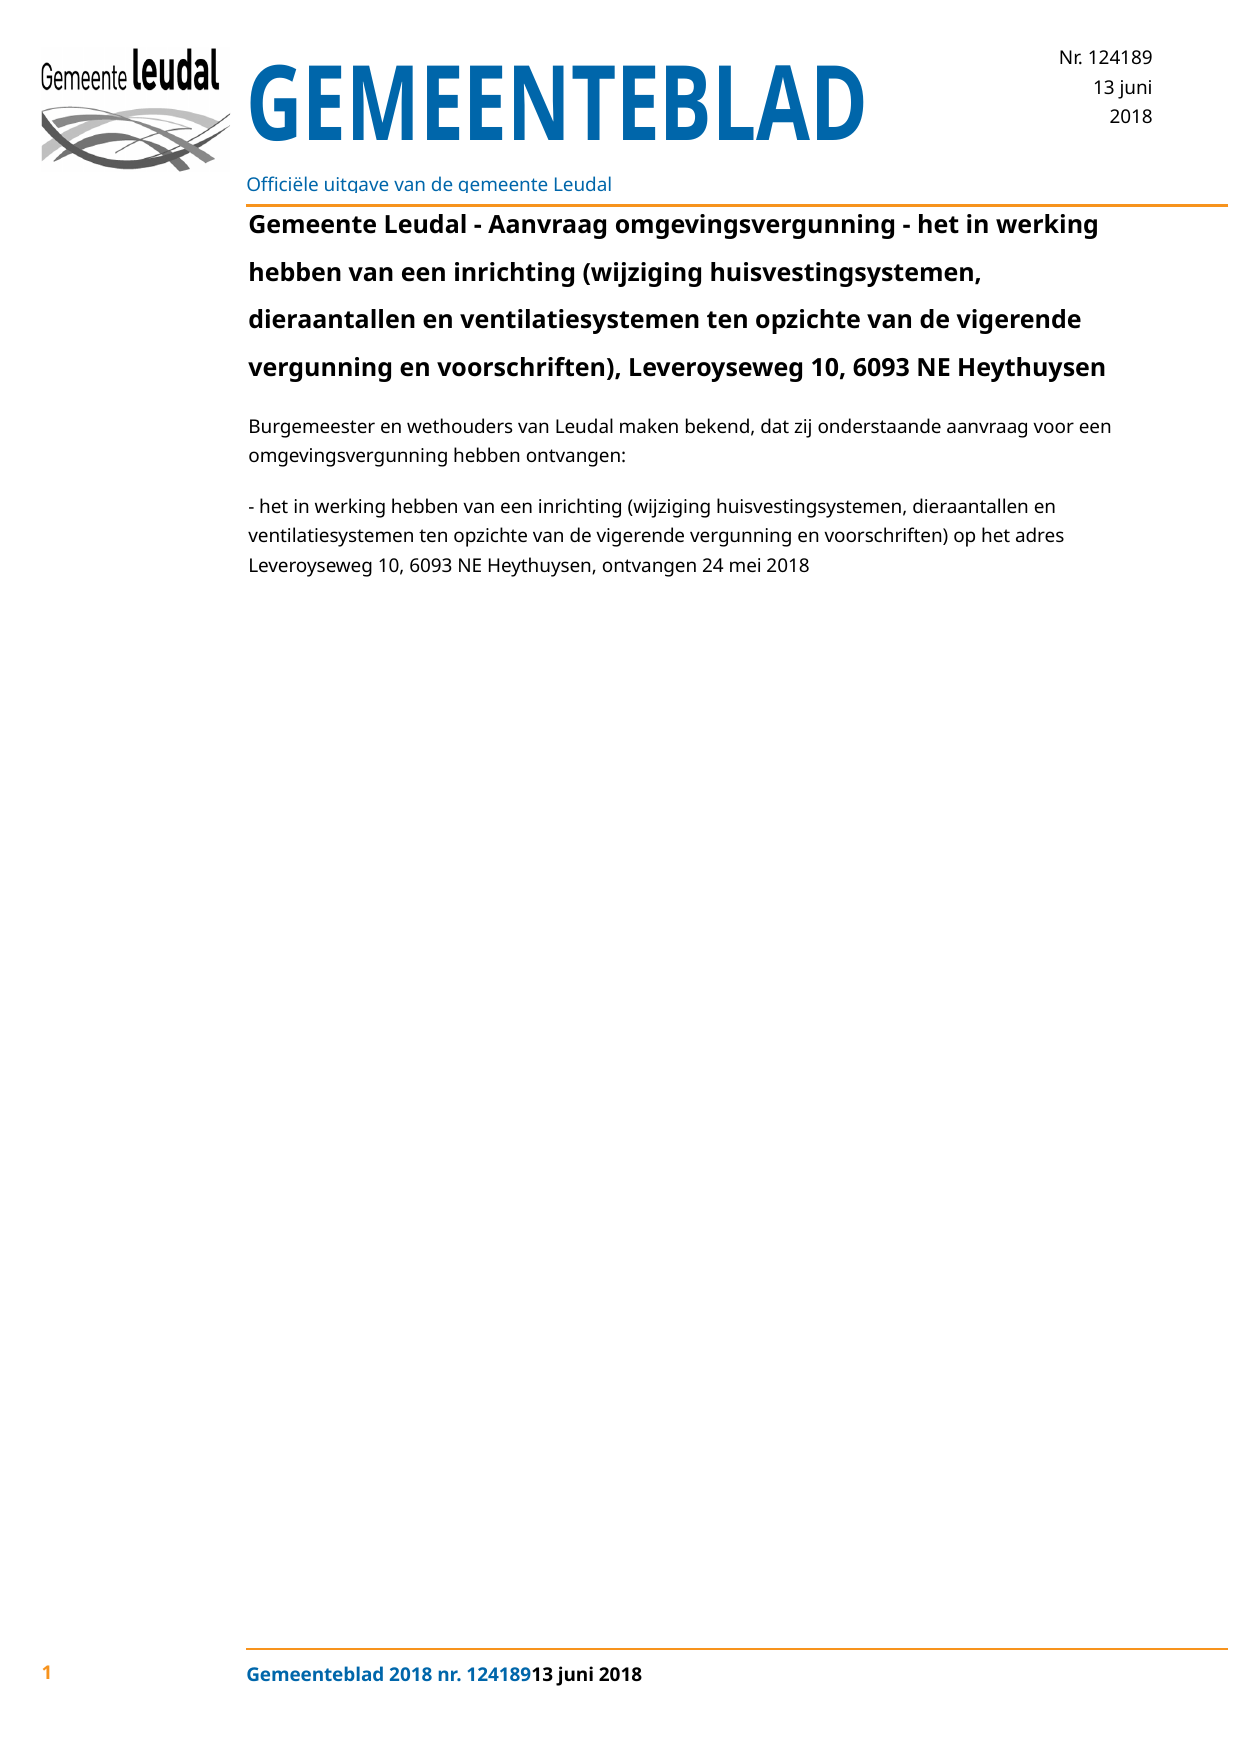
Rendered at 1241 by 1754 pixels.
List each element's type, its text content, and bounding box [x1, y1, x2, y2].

text Gemeente Leudal - Aanvraag omgevingsvergunning - het in werking hebben van een inrichting (wijziging huisvestingsystemen, dieraantallen en ventilatiesystemen ten opzichte van de vigerende vergunning en voorschriften), Leveroyseweg 10, 6093 NE Heythuysen [248, 207, 1152, 384]
picture [41, 47, 231, 172]
text Burgemeester en wethouders van Leudal maken bekend, dat zij onderstaande aanvraag voor een omgevingsvergunning hebben ontvangen: [248, 413, 1152, 468]
text - het in werking hebben van een inrichting (wijziging huisvestingsystemen, dieraantallen en ventilatiesystemen ten opzichte van de vigerende vergunning en voorschriften) op het adres Leveroyseweg 10, 6093 NE Heythuysen, ontvangen 24 mei 2018 [248, 493, 1152, 578]
